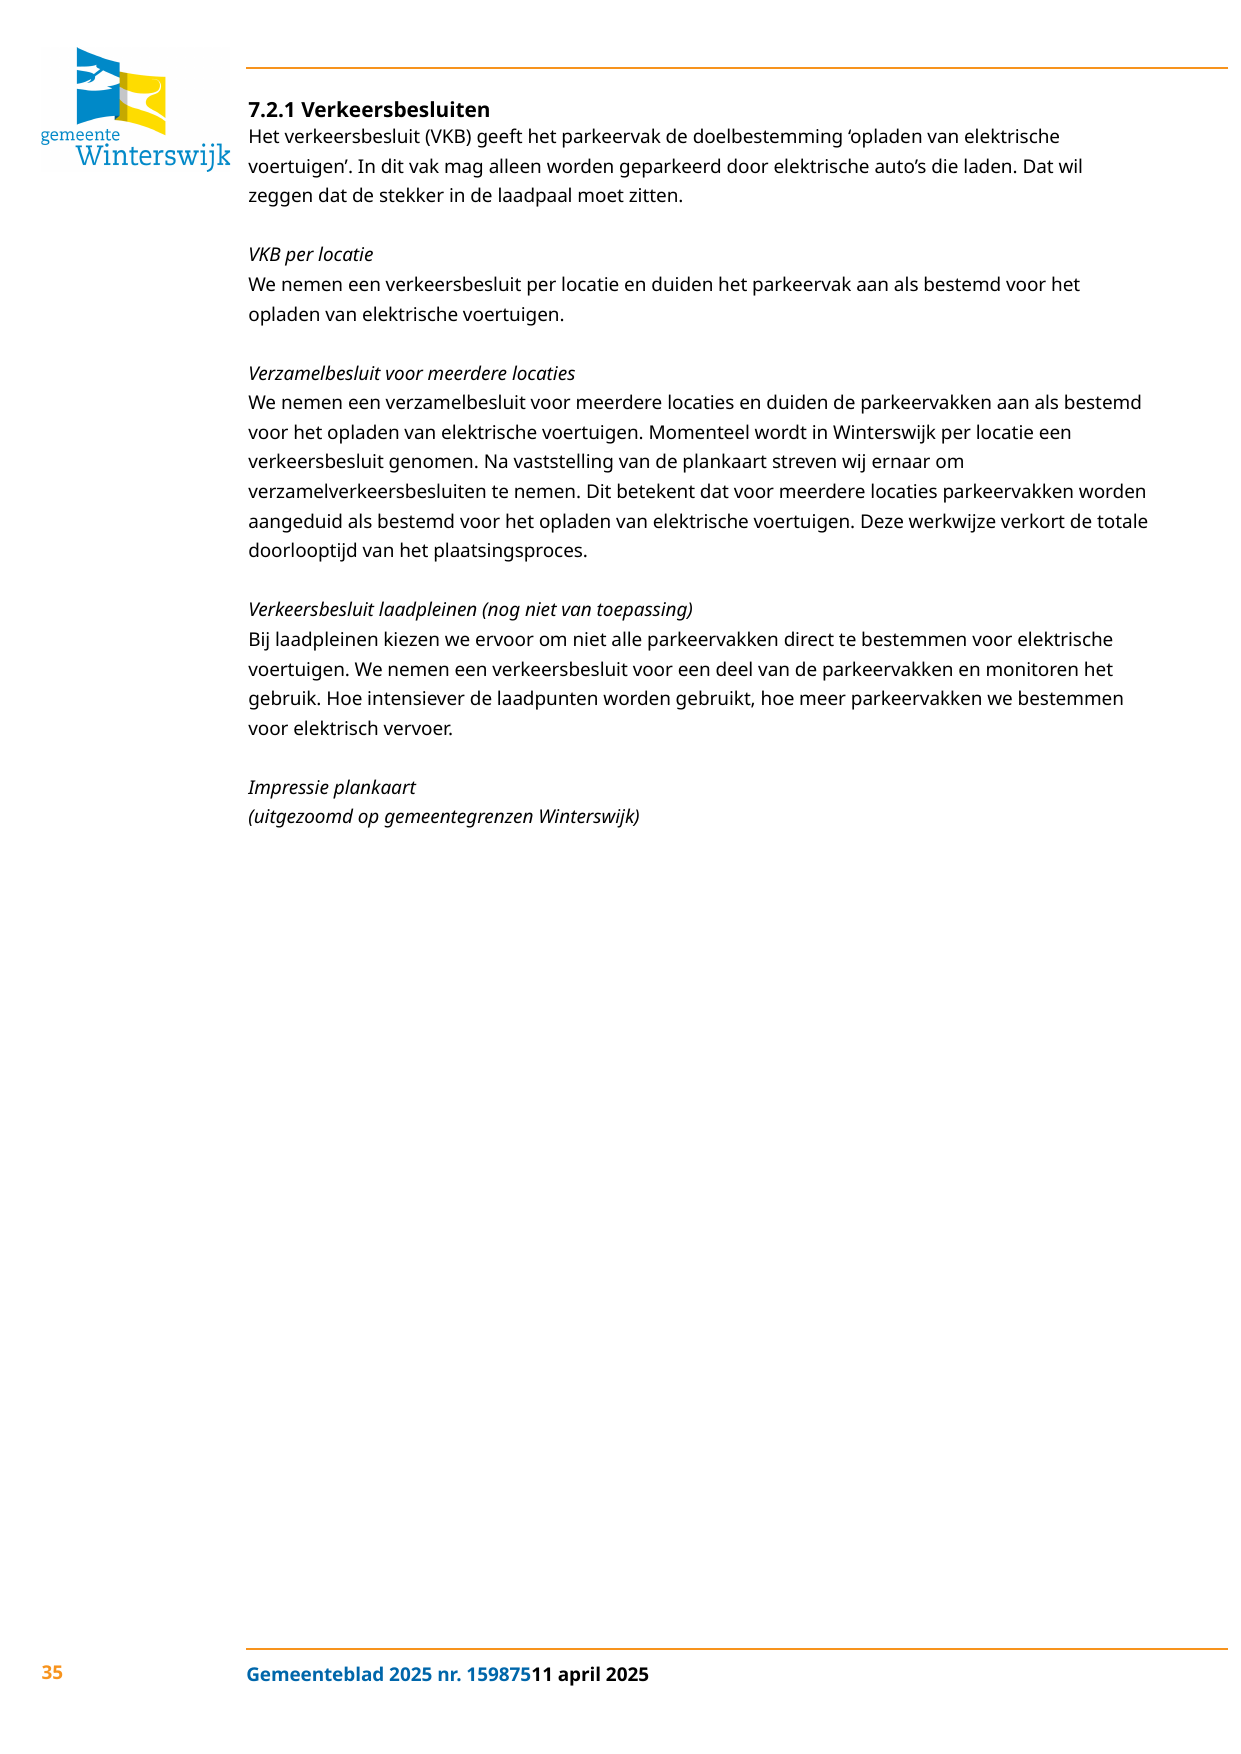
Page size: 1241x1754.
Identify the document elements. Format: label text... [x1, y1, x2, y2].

text Bij laadpleinen kiezen we ervoor om niet alle parkeervakken direct te bestemmen voor elektrische voertuigen. We nemen een verkeersbesluit voor een deel van de parkeervakken en monitoren het gebruik. Hoe intensiever de laadpunten worden gebruikt, hoe meer parkeervakken we bestemmen voor elektrisch vervoer. [248, 626, 1152, 741]
picture [225, 153, 231, 162]
text We nemen een verzamelbesluit voor meerdere locaties en duiden de parkeervakken aan als bestemd voor het opladen van elektrische voertuigen. Momenteel wordt in Winterswijk per locatie een verkeersbesluit genomen. Na vaststelling van de plankaart streven wij ernaar om verzamelverkeersbesluiten te nemen. Dit betekent dat voor meerdere locaties parkeervakken worden aangeduid als bestemd voor het opladen van elektrische voertuigen. Deze werkwijze verkort de totale doorlooptijd van het plaatsingsproces. [248, 389, 1152, 563]
text We nemen een verkeersbesluit per locatie en duiden het parkeervak aan als bestemd voor het opladen van elektrische voertuigen. [248, 271, 1152, 326]
text VKB per locatie [248, 242, 1152, 267]
text 7.2.1 Verkeersbesluiten [248, 95, 1152, 123]
text Verkeersbesluit laadpleinen (nog niet van toepassing) [248, 597, 1152, 622]
text (uitgezoomd op gemeentegrenzen Winterswijk) [248, 804, 1152, 829]
picture [41, 47, 231, 172]
text Verzamelbesluit voor meerdere locaties [248, 360, 1152, 386]
text Impressie plankaart [248, 774, 1152, 800]
text Het verkeersbesluit (VKB) geeft het parkeervak de doelbestemming ‘opladen van elektrische voertuigen’. In dit vak mag alleen worden geparkeerd door elektrische auto’s die laden. Dat wil zeggen dat de stekker in de laadpaal moet zitten. [248, 123, 1152, 208]
